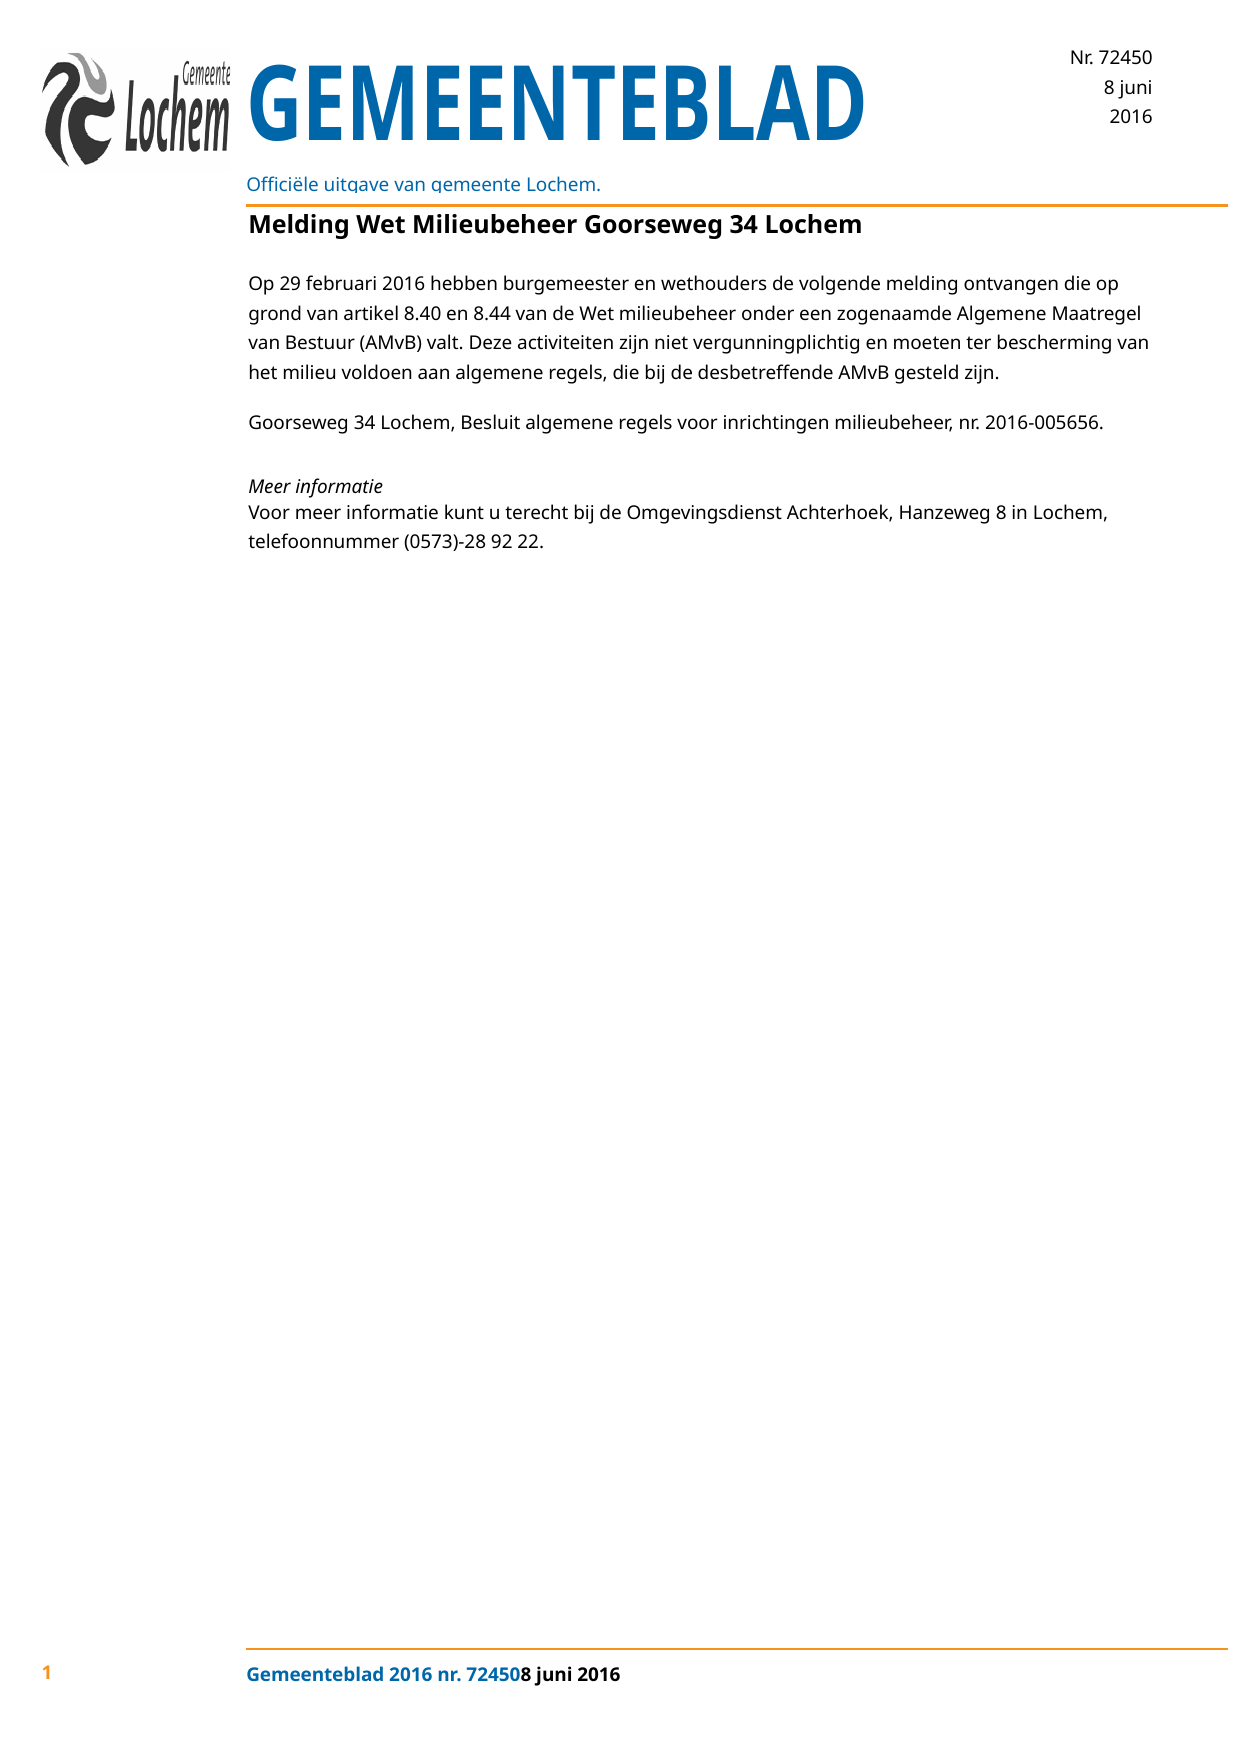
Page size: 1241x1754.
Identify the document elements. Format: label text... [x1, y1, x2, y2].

text Melding Wet Milieubeheer Goorseweg 34 Lochem [248, 207, 1152, 241]
text Op 29 februari 2016 hebben burgemeester en wethouders de volgende melding ontvangen die op grond van artikel 8.40 en 8.44 van de Wet milieubeheer onder een zogenaamde Algemene Maatregel van Bestuur (AMvB) valt. Deze activiteiten zijn niet vergunningplichtig en moeten ter bescherming van het milieu voldoen aan algemene regels, die bij de desbetreffende AMvB gesteld zijn. [248, 270, 1152, 385]
text Voor meer informatie kunt u terecht bij de Omgevingsdienst Achterhoek, Hanzeweg 8 in Lochem, telefoonnummer (0573)-28 92 22. [248, 499, 1152, 554]
text Meer informatie [248, 473, 1152, 499]
text Goorseweg 34 Lochem, Besluit algemene regels voor inrichtingen milieubeheer, nr. 2016-005656. [248, 409, 1152, 435]
picture [41, 47, 231, 172]
